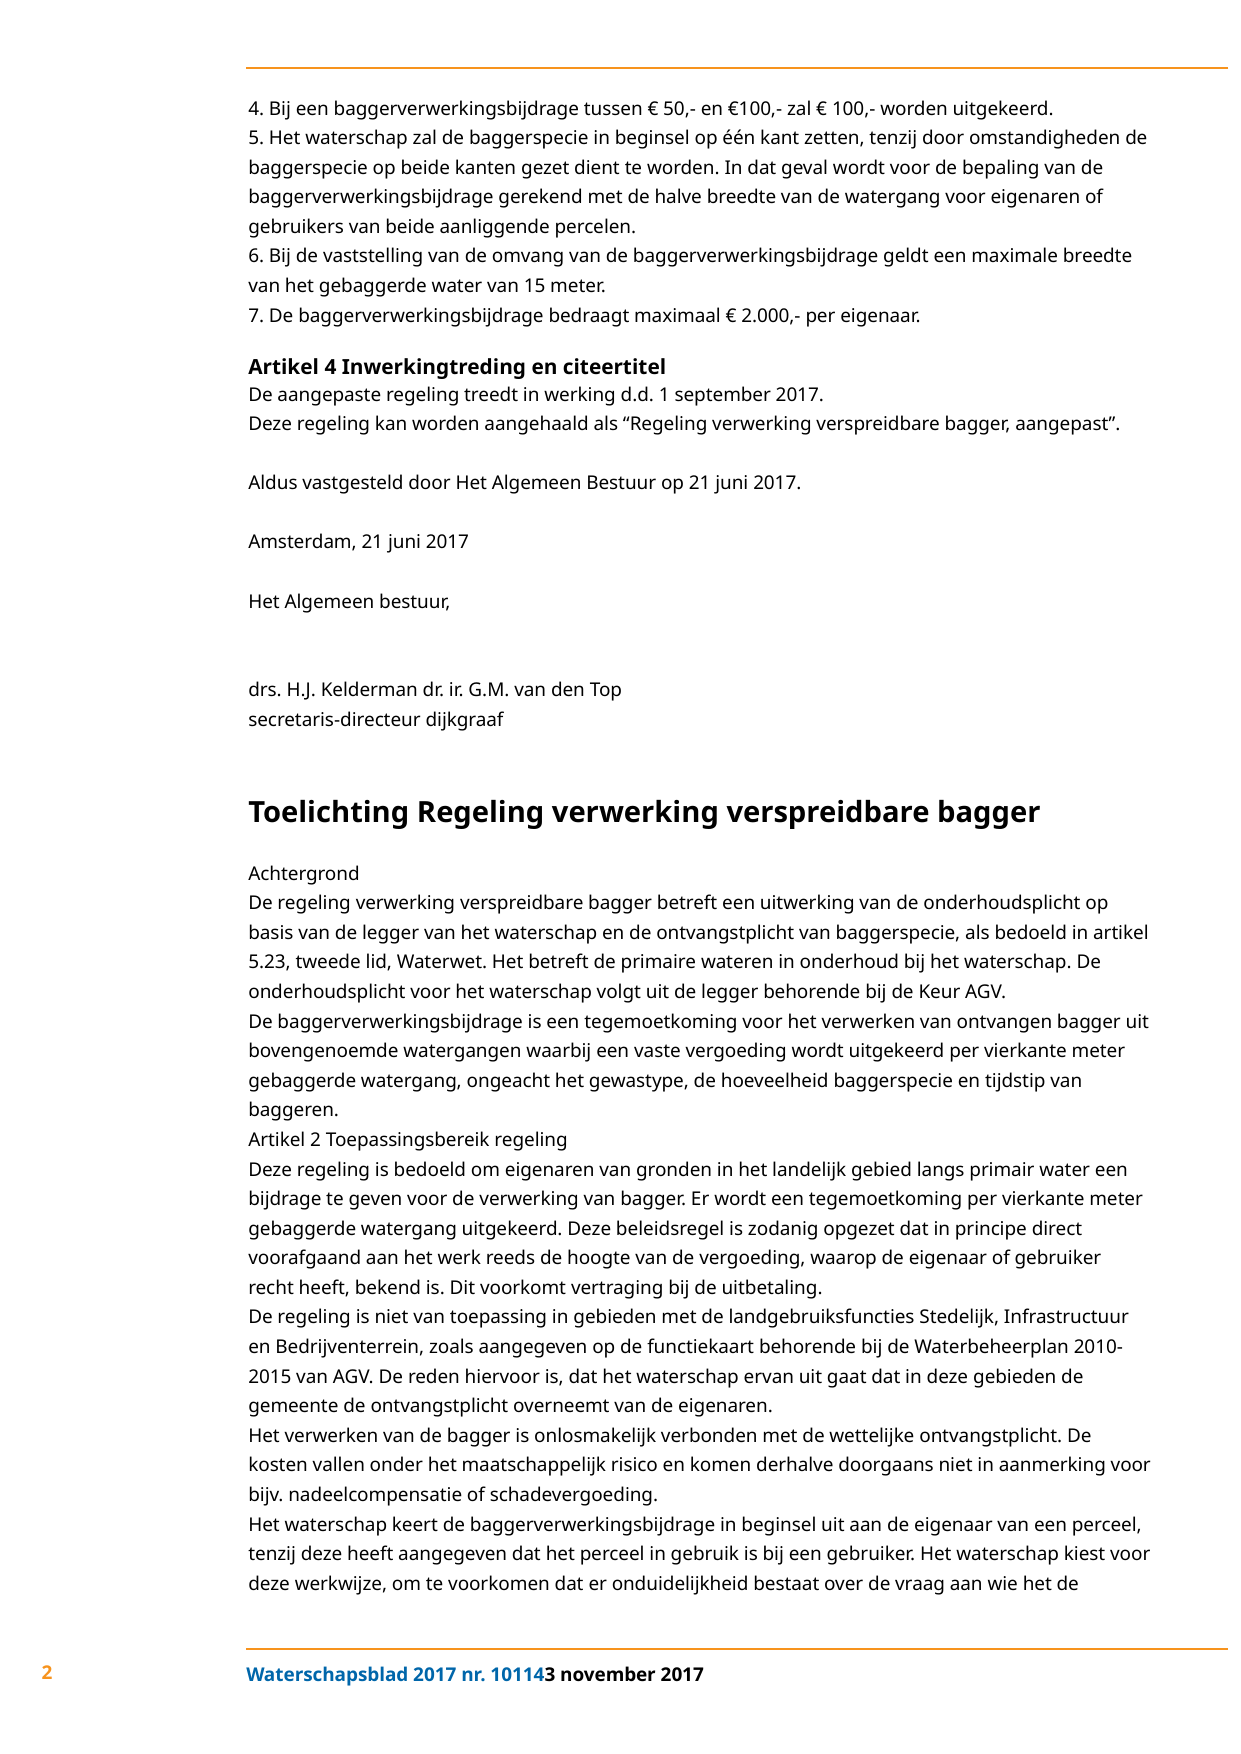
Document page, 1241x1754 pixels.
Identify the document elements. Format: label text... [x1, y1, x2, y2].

text Achtergrond [248, 860, 1152, 886]
text Het waterschap keert de baggerverwerkingsbijdrage in beginsel uit aan de eigenaar van een perceel, tenzij deze heeft aangegeven dat het perceel in gebruik is bij een gebruiker. Het waterschap kiest voor deze werkwijze, om te voorkomen dat er onduidelijkheid bestaat over de vraag aan wie het de [248, 1511, 1152, 1596]
text Aldus vastgesteld door Het Algemeen Bestuur op 21 juni 2017. [248, 469, 1152, 495]
text 6. Bij de vaststelling van de omvang van de baggerverwerkingsbijdrage geldt een maximale breedte van het gebaggerde water van 15 meter. [248, 243, 1152, 298]
picture [41, 47, 231, 172]
text Het verwerken van de bagger is onlosmakelijk verbonden met de wettelijke ontvangstplicht. De kosten vallen onder het maatschappelijk risico en komen derhalve doorgaans niet in aanmerking voor bijv. nadeelcompensatie of schadevergoeding. [248, 1422, 1152, 1507]
text Toelichting Regeling verwerking verspreidbare bagger [248, 791, 1152, 831]
text Artikel 2 Toepassingsbereik regeling [248, 1126, 1152, 1152]
text 7. De baggerverwerkingsbijdrage bedraagt maximaal € 2.000,- per eigenaar. [248, 302, 1152, 328]
text drs. H.J. Kelderman dr. ir. G.M. van den Top [248, 677, 1152, 702]
text Artikel 4 Inwerkingtreding en citeertitel [248, 352, 1152, 381]
text Amsterdam, 21 juni 2017 [248, 529, 1152, 554]
text 5. Het waterschap zal de baggerspecie in beginsel op één kant zetten, tenzij door omstandigheden de baggerspecie op beide kanten gezet dient te worden. In dat geval wordt voor de bepaling van de baggerverwerkingsbijdrage gerekend met de halve breedte van de watergang voor eigenaren of gebruikers van beide aanliggende percelen. [248, 124, 1152, 239]
text De regeling is niet van toepassing in gebieden met de landgebruiksfuncties Stedelijk, Infrastructuur en Bedrijventerrein, zoals aangegeven op de functiekaart behorende bij de Waterbeheerplan 2010-2015 van AGV. De reden hiervoor is, dat het waterschap ervan uit gaat dat in deze gebieden de gemeente de ontvangstplicht overneemt van de eigenaren. [248, 1304, 1152, 1418]
text 4. Bij een baggerverwerkingsbijdrage tussen € 50,- en €100,- zal € 100,- worden uitgekeerd. [248, 95, 1152, 121]
text secretaris-directeur dijkgraaf [248, 706, 1152, 732]
text Deze regeling kan worden aangehaald als “Regeling verwerking verspreidbare bagger, aangepast”. [248, 410, 1152, 436]
text De aangepaste regeling treedt in werking d.d. 1 september 2017. [248, 381, 1152, 406]
text De baggerverwerkingsbijdrage is een tegemoetkoming voor het verwerken van ontvangen bagger uit bovengenoemde watergangen waarbij een vaste vergoeding wordt uitgekeerd per vierkante meter gebaggerde watergang, ongeacht het gewastype, de hoeveelheid baggerspecie en tijdstip van baggeren. [248, 1008, 1152, 1122]
text Deze regeling is bedoeld om eigenaren van gronden in het landelijk gebied langs primair water een bijdrage te geven voor de verwerking van bagger. Er wordt een tegemoetkoming per vierkante meter gebaggerde watergang uitgekeerd. Deze beleidsregel is zodanig opgezet dat in principe direct voorafgaand aan het werk reeds de hoogte van de vergoeding, waarop de eigenaar of gebruiker recht heeft, bekend is. Dit voorkomt vertraging bij de uitbetaling. [248, 1156, 1152, 1300]
text De regeling verwerking verspreidbare bagger betreft een uitwerking van de onderhoudsplicht op basis van de legger van het waterschap en de ontvangstplicht van baggerspecie, als bedoeld in artikel 5.23, tweede lid, Waterwet. Het betreft de primaire wateren in onderhoud bij het waterschap. De onderhoudsplicht voor het waterschap volgt uit de legger behorende bij de Keur AGV. [248, 889, 1152, 1004]
text Het Algemeen bestuur, [248, 588, 1152, 613]
